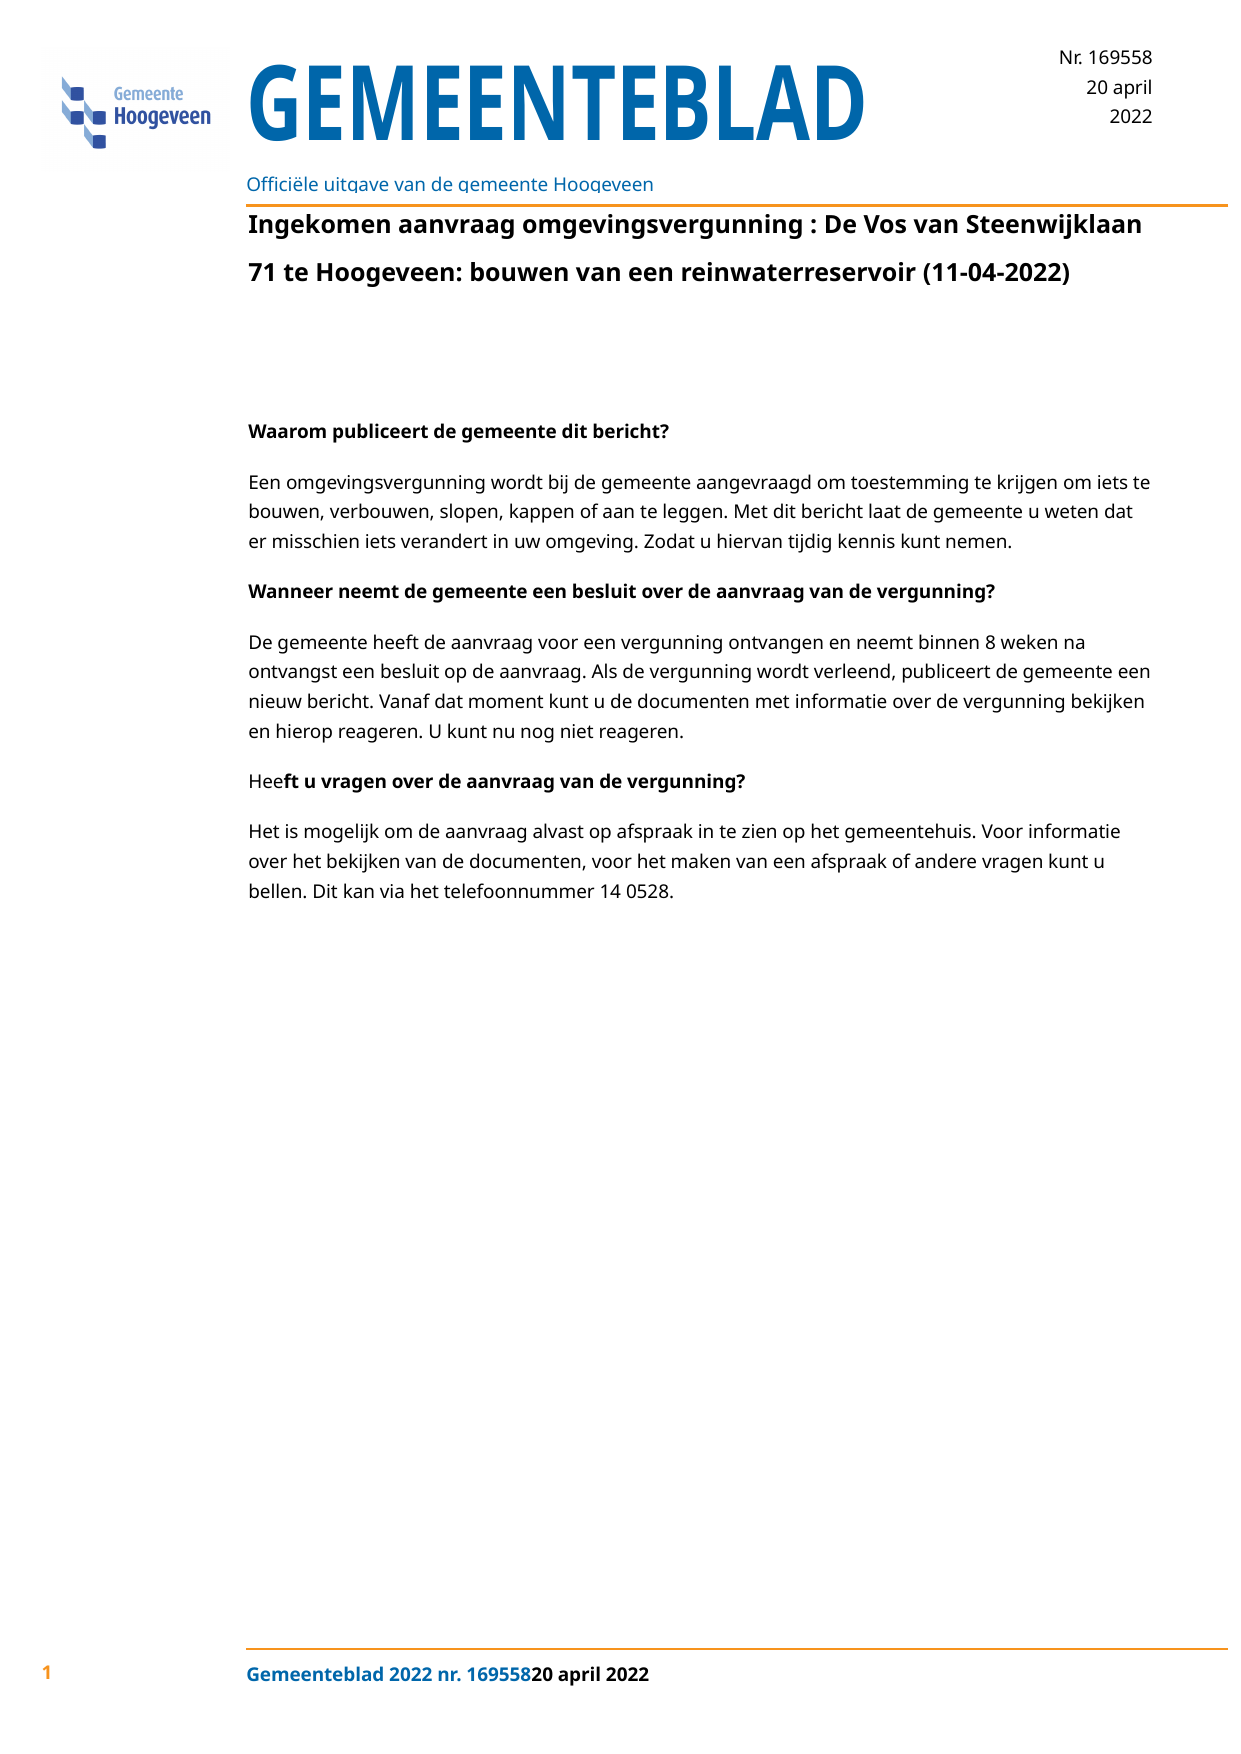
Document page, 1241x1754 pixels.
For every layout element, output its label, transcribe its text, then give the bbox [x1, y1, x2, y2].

text Waarom publiceert de gemeente dit bericht? [248, 419, 1152, 444]
text Het is mogelijk om de aanvraag alvast op afspraak in te zien op het gemeentehuis. Voor informatie over het bekijken van de documenten, voor het maken van een afspraak of andere vragen kunt u bellen. Dit kan via het telefoonnummer 14 0528. [248, 819, 1152, 904]
picture [41, 47, 231, 172]
text Wanneer neemt de gemeente een besluit over de aanvraag van de vergunning? [248, 579, 1152, 604]
text Een omgevingsvergunning wordt bij de gemeente aangevraagd om toestemming te krijgen om iets te bouwen, verbouwen, slopen, kappen of aan te leggen. Met dit bericht laat de gemeente u weten dat er misschien iets verandert in uw omgeving. Zodat u hiervan tijdig kennis kunt nemen. [248, 469, 1152, 554]
text Ingekomen aanvraag omgevingsvergunning : De Vos van Steenwijklaan 71 te Hoogeveen: bouwen van een reinwaterreservoir (11-04-2022) [248, 207, 1152, 288]
text Heeft u vragen over de aanvraag van de vergunning? [248, 768, 1152, 794]
text De gemeente heeft de aanvraag voor een vergunning ontvangen en neemt binnen 8 weken na ontvangst een besluit op de aanvraag. Als de vergunning wordt verleend, publiceert de gemeente een nieuw bericht. Vanaf dat moment kunt u de documenten met informatie over de vergunning bekijken en hierop reageren. U kunt nu nog niet reageren. [248, 629, 1152, 744]
